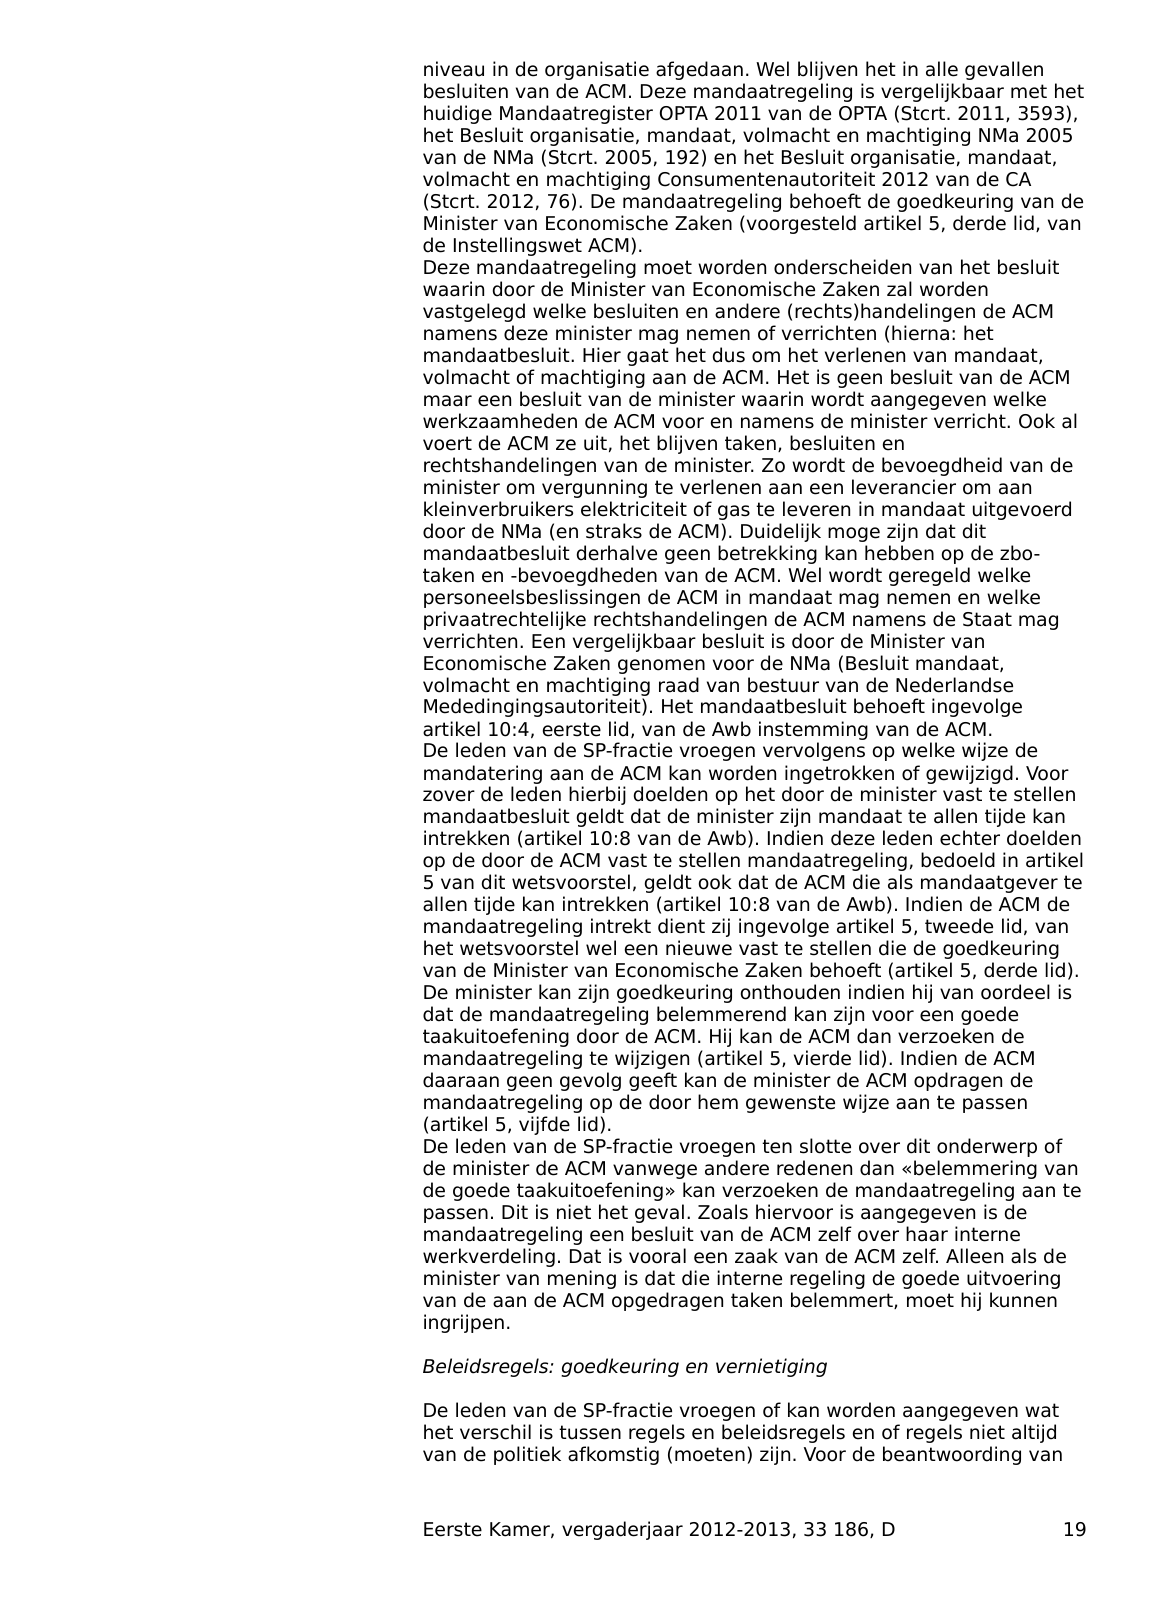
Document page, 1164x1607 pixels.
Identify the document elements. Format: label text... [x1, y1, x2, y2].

text niveau in de organisatie afgedaan. Wel blijven het in alle gevallen besluiten van de ACM. Deze mandaatregeling is vergelijkbaar met het huidige Mandaatregister OPTA 2011 van de OPTA (Stcrt. 2011, 3593), het Besluit organisatie, mandaat, volmacht en machtiging NMa 2005 van de NMa (Stcrt. 2005, 192) en het Besluit organisatie, mandaat, volmacht en machtiging Consumentenautoriteit 2012 van de CA (Stcrt. 2012, 76). De mandaatregeling behoeft de goedkeuring van de Minister van Economische Zaken (voorgesteld artikel 5, derde lid, van de Instellingswet ACM). [422, 59, 1087, 257]
text De leden van de SP-fractie vroegen vervolgens op welke wijze de mandatering aan de ACM kan worden ingetrokken of gewijzigd. Voor zover de leden hierbij doelden op het door de minister vast te stellen mandaatbesluit geldt dat de minister zijn mandaat te allen tijde kan intrekken (artikel 10:8 van de Awb). Indien deze leden echter doelden op de door de ACM vast te stellen mandaatregeling, bedoeld in artikel 5 van dit wetsvoorstel, geldt ook dat de ACM die als mandaatgever te allen tijde kan intrekken (artikel 10:8 van de Awb). Indien de ACM de mandaatregeling intrekt dient zij ingevolge artikel 5, tweede lid, van het wetsvoorstel wel een nieuwe vast te stellen die de goedkeuring van de Minister van Economische Zaken behoeft (artikel 5, derde lid). De minister kan zijn goedkeuring onthouden indien hij van oordeel is dat de mandaatregeling belemmerend kan zijn voor een goede taakuitoefening door de ACM. Hij kan de ACM dan verzoeken de mandaatregeling te wijzigen (artikel 5, vierde lid). Indien de ACM daaraan geen gevolg geeft kan de minister de ACM opdragen de mandaatregeling op de door hem gewenste wijze aan te passen (artikel 5, vijfde lid). [422, 740, 1087, 1136]
text De leden van de SP-fractie vroegen of kan worden aangegeven wat het verschil is tussen regels en beleidsregels en of regels niet altijd van de politiek afkomstig (moeten) zijn. Voor de beantwoording van [422, 1400, 1087, 1466]
text De leden van de SP-fractie vroegen ten slotte over dit onderwerp of de minister de ACM vanwege andere redenen dan «belemmering van de goede taakuitoefening» kan verzoeken de mandaatregeling aan te passen. Dit is niet het geval. Zoals hiervoor is aangegeven is de mandaatregeling een besluit van de ACM zelf over haar interne werkverdeling. Dat is vooral een zaak van de ACM zelf. Alleen als de minister van mening is dat die interne regeling de goede uitvoering van de aan de ACM opgedragen taken belemmert, moet hij kunnen ingrijpen. [422, 1136, 1087, 1334]
text Deze mandaatregeling moet worden onderscheiden van het besluit waarin door de Minister van Economische Zaken zal worden vastgelegd welke besluiten en andere (rechts)handelingen de ACM namens deze minister mag nemen of verrichten (hierna: het mandaatbesluit. Hier gaat het dus om het verlenen van mandaat, volmacht of machtiging aan de ACM. Het is geen besluit van de ACM maar een besluit van de minister waarin wordt aangegeven welke werkzaamheden de ACM voor en namens de minister verricht. Ook al voert de ACM ze uit, het blijven taken, besluiten en rechtshandelingen van de minister. Zo wordt de bevoegdheid van de minister om vergunning te verlenen aan een leverancier om aan kleinverbruikers elektriciteit of gas te leveren in mandaat uitgevoerd door de NMa (en straks de ACM). Duidelijk moge zijn dat dit mandaatbesluit derhalve geen betrekking kan hebben op de zbo-taken en -bevoegdheden van de ACM. Wel wordt geregeld welke personeelsbeslissingen de ACM in mandaat mag nemen en welke privaatrechtelijke rechtshandelingen de ACM namens de Staat mag verrichten. Een vergelijkbaar besluit is door de Minister van Economische Zaken genomen voor de NMa (Besluit mandaat, volmacht en machtiging raad van bestuur van de Nederlandse Mededingingsautoriteit). Het mandaatbesluit behoeft ingevolge artikel 10:4, eerste lid, van de Awb instemming van de ACM. [422, 257, 1087, 740]
subtitle Beleidsregels: goedkeuring en vernietiging [422, 1356, 1087, 1378]
